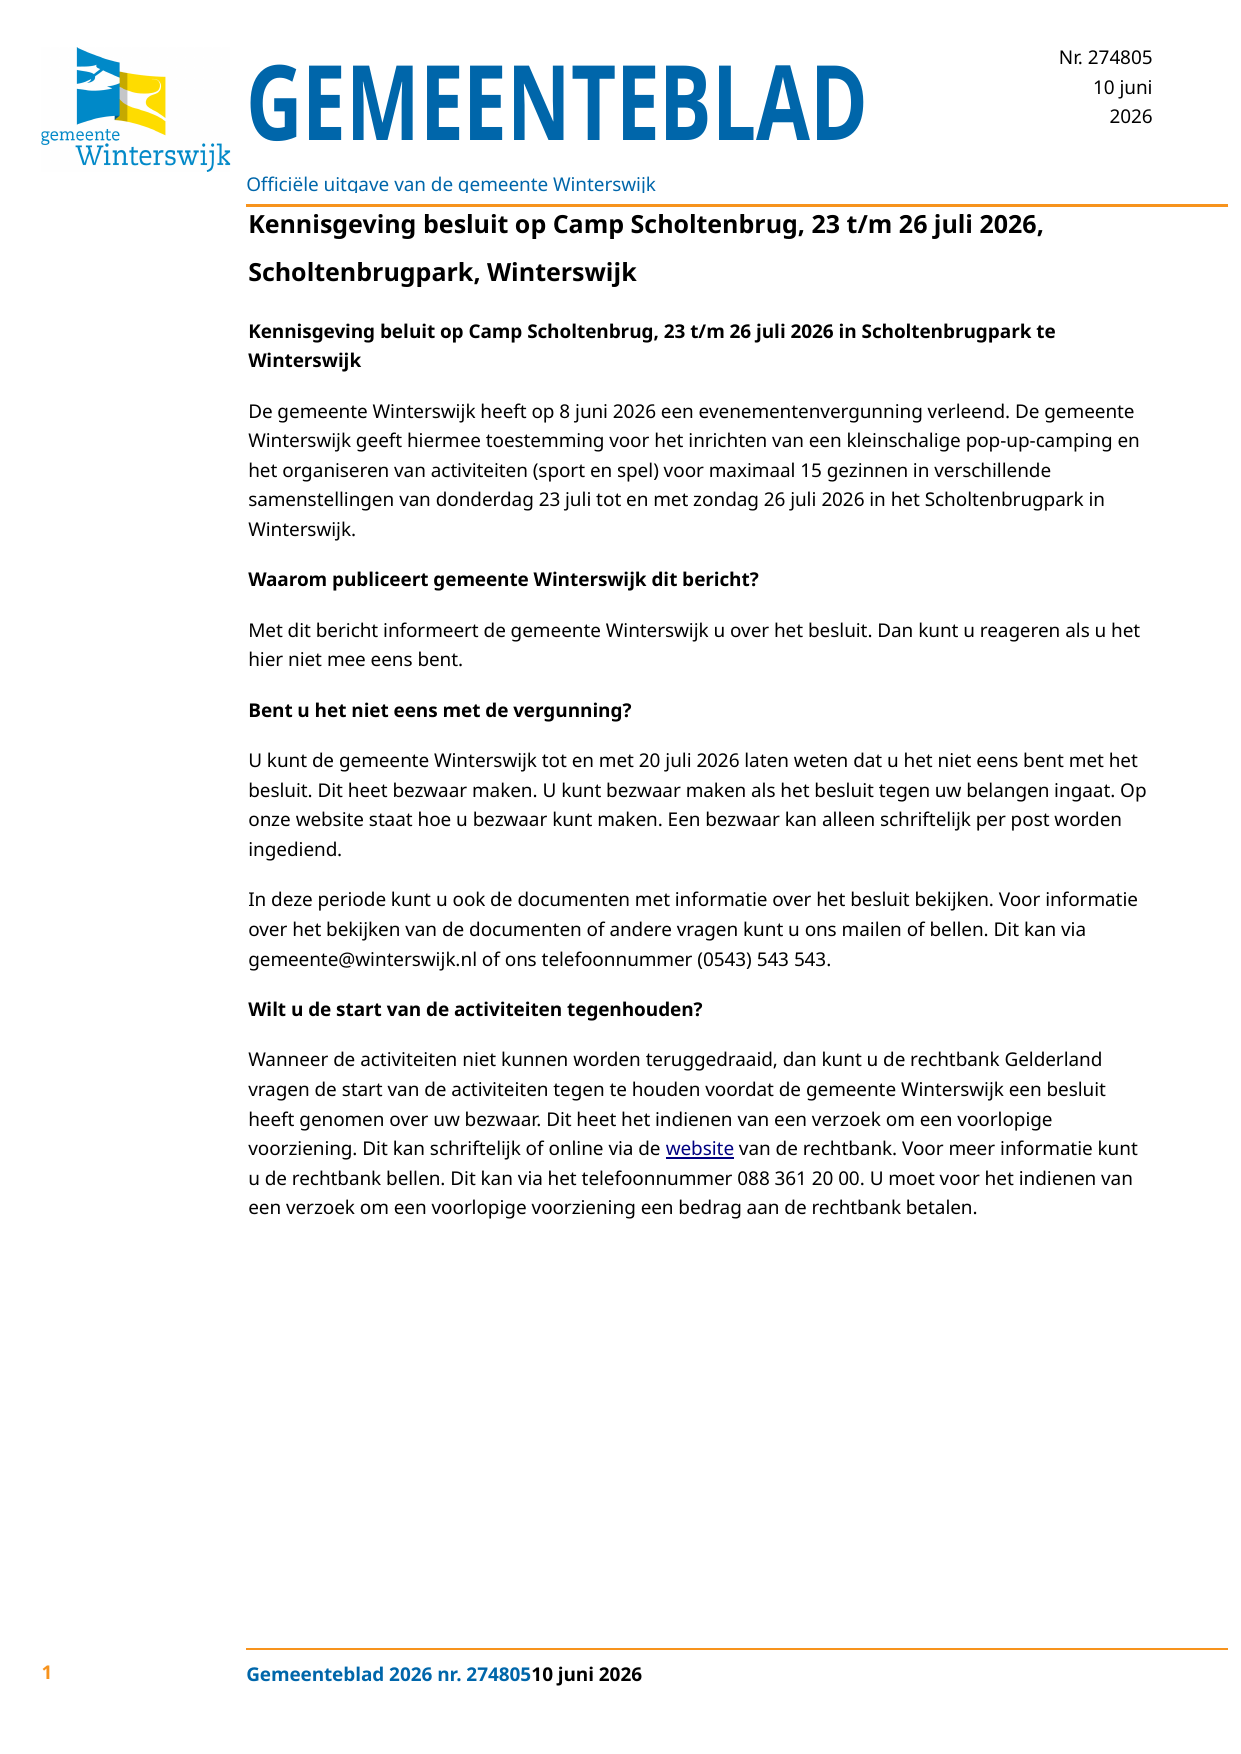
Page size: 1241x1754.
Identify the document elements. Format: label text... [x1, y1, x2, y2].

text Met dit bericht informeert de gemeente Winterswijk u over het besluit. Dan kunt u reageren als u het hier niet mee eens bent. [248, 617, 1152, 672]
text U kunt de gemeente Winterswijk tot en met 20 juli 2026 laten weten dat u het niet eens bent met het besluit. Dit heet bezwaar maken. U kunt bezwaar maken als het besluit tegen uw belangen ingaat. Op onze website staat hoe u bezwaar kunt maken. Een bezwaar kan alleen schriftelijk per post worden ingediend. [248, 747, 1152, 862]
text Kennisgeving besluit op Camp Scholtenbrug, 23 t/m 26 juli 2026, Scholtenbrugpark, Winterswijk [248, 207, 1152, 288]
text In deze periode kunt u ook de documenten met informatie over het besluit bekijken. Voor informatie over het bekijken van de documenten of andere vragen kunt u ons mailen of bellen. Dit kan via gemeente@winterswijk.nl of ons telefoonnummer (0543) 543 543. [248, 887, 1152, 972]
picture [41, 47, 231, 172]
text Kennisgeving beluit op Camp Scholtenbrug, 23 t/m 26 juli 2026 in Scholtenbrugpark te Winterswijk [248, 318, 1152, 373]
picture [225, 153, 231, 162]
text De gemeente Winterswijk heeft op 8 juni 2026 een evenementenvergunning verleend. De gemeente Winterswijk geeft hiermee toestemming voor het inrichten van een kleinschalige pop-up-camping en het organiseren van activiteiten (sport en spel) voor maximaal 15 gezinnen in verschillende samenstellingen van donderdag 23 juli tot en met zondag 26 juli 2026 in het Scholtenbrugpark in Winterswijk. [248, 398, 1152, 542]
text Waarom publiceert gemeente Winterswijk dit bericht? [248, 567, 1152, 592]
text Wanneer de activiteiten niet kunnen worden teruggedraaid, dan kunt u de rechtbank Gelderland vragen de start van de activiteiten tegen te houden voordat de gemeente Winterswijk een besluit heeft genomen over uw bezwaar. Dit heet het indienen van een verzoek om een voorlopige voorziening. Dit kan schriftelijk of online via de website van de rechtbank. Voor meer informatie kunt u de rechtbank bellen. Dit kan via het telefoonnummer 088 361 20 00. U moet voor het indienen van een verzoek om een voorlopige voorziening een bedrag aan de rechtbank betalen. [248, 1047, 1152, 1220]
text Bent u het niet eens met de vergunning? [248, 697, 1152, 723]
text Wilt u de start van de activiteiten tegenhouden? [248, 996, 1152, 1022]
